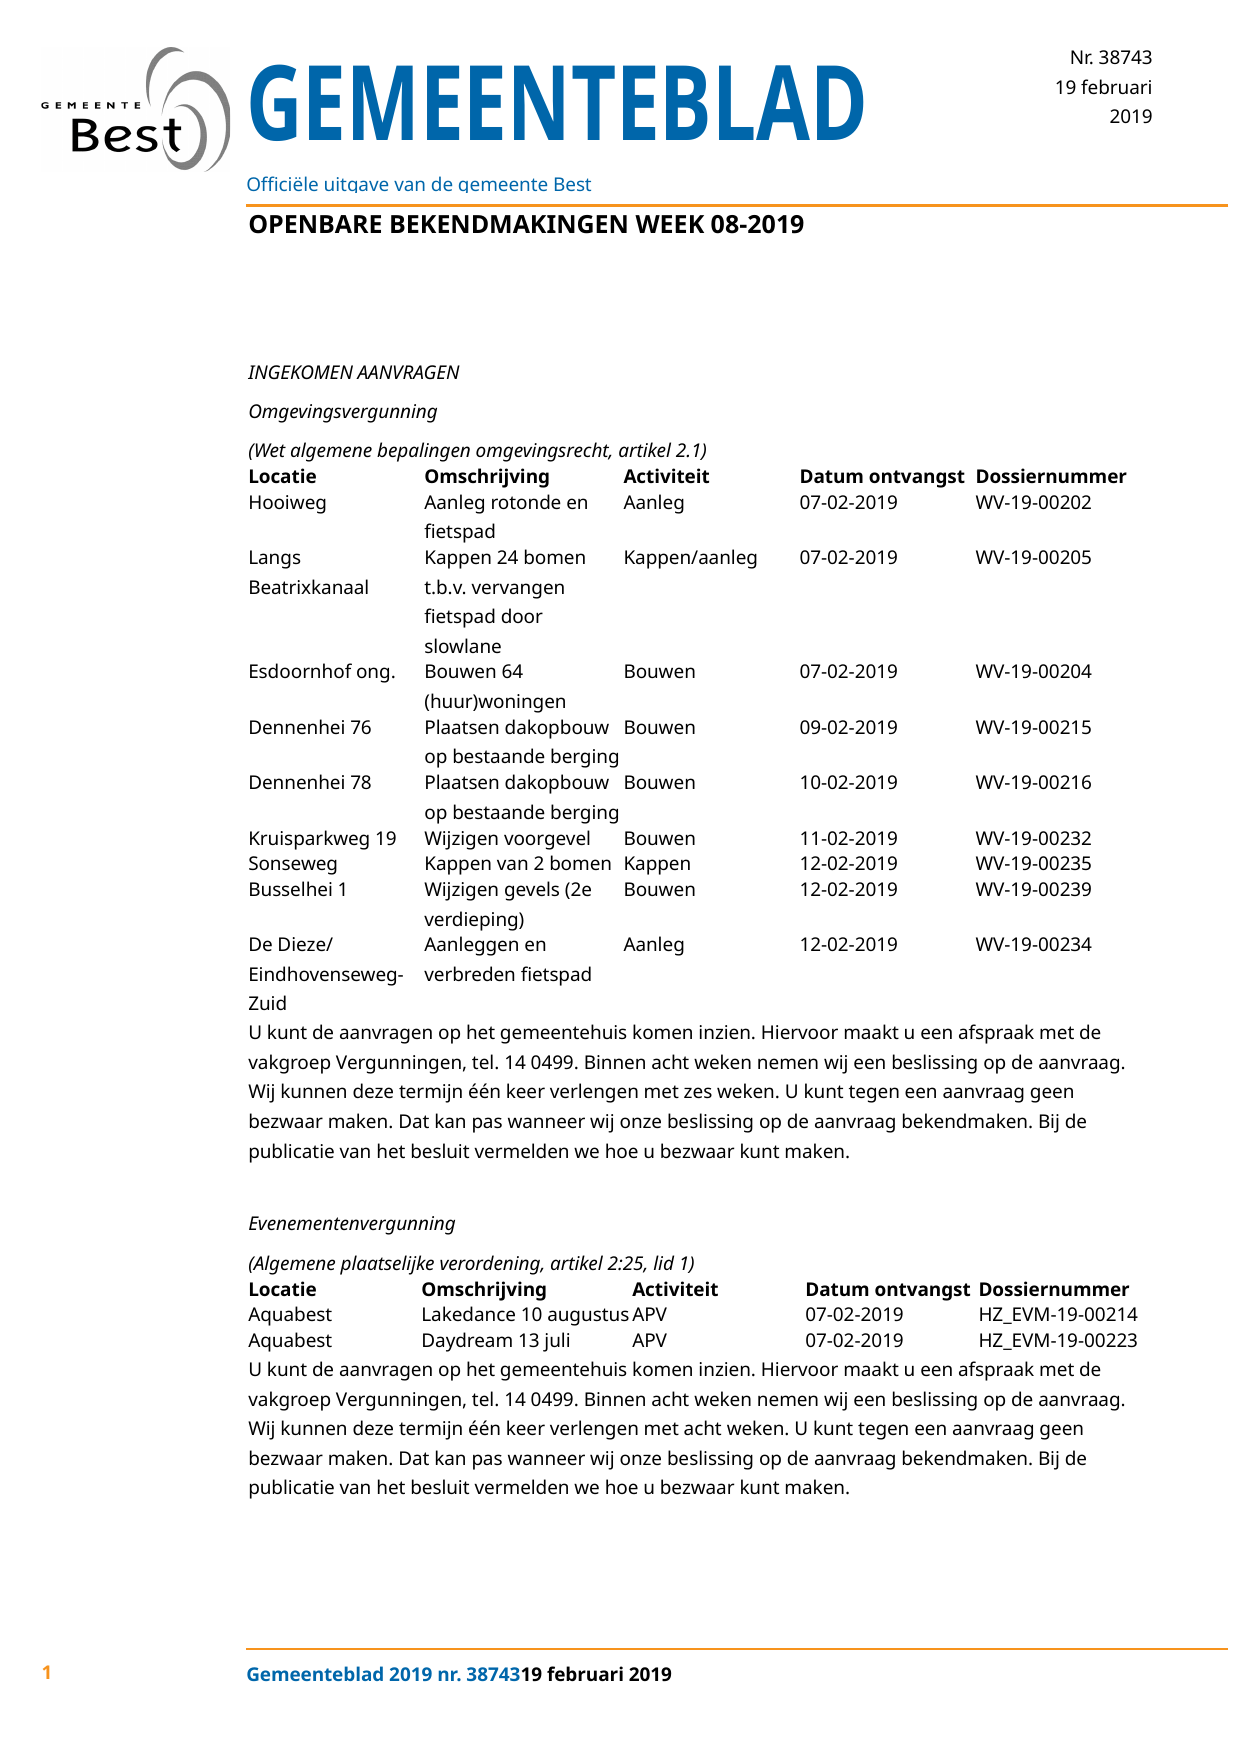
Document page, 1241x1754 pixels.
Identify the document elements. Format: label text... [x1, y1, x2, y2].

table_cell 07-02-2019 [799, 659, 975, 714]
table_cell Dennenhei 78 [248, 769, 424, 825]
table_cell Hooiweg [248, 489, 424, 544]
table_cell Bouwen [623, 769, 799, 825]
table_cell Esdoornhof ong. [248, 659, 424, 714]
table_cell APV [632, 1301, 805, 1327]
table_cell WV-19-00216 [975, 769, 1152, 825]
table_cell 12-02-2019 [799, 850, 975, 876]
table_header Locatie [248, 463, 424, 489]
table_cell Aquabest [248, 1327, 421, 1353]
table_cell 07-02-2019 [799, 489, 975, 544]
table_cell Bouwen [623, 825, 799, 850]
table_cell Aanleg rotonde en fietspad [424, 489, 623, 544]
table_cell Sonseweg [248, 850, 424, 876]
table_cell Daydream 13 juli [421, 1327, 632, 1353]
table_cell Plaatsen dakopbouw op bestaande berging [424, 769, 623, 825]
table_cell 12-02-2019 [799, 931, 975, 1016]
table_cell Aanleg [623, 489, 799, 544]
table_cell De Dieze/ Eindhovenseweg-Zuid [248, 931, 424, 1016]
table_cell Lakedance 10 augustus [421, 1301, 632, 1327]
table_header Omschrijving [421, 1276, 632, 1301]
table_header Datum ontvangst [799, 463, 975, 489]
table_header Locatie [248, 1276, 421, 1301]
table_cell WV-19-00202 [975, 489, 1152, 544]
table_header Activiteit [623, 463, 799, 489]
table_cell Busselhei 1 [248, 876, 424, 931]
table_cell WV-19-00235 [975, 850, 1152, 876]
table_cell Aanleg [623, 931, 799, 1016]
table_cell APV [632, 1327, 805, 1353]
table_cell WV-19-00205 [975, 544, 1152, 659]
table_header Activiteit [632, 1276, 805, 1301]
table_cell Plaatsen dakopbouw op bestaande berging [424, 714, 623, 769]
table_cell 07-02-2019 [805, 1301, 978, 1327]
text U kunt de aanvragen op het gemeentehuis komen inzien. Hiervoor maakt u een afspraak met de vakgroep Vergunningen, tel. 14 0499. Binnen acht weken nemen wij een beslissing op de aanvraag. Wij kunnen deze termijn één keer verlengen met acht weken. U kunt tegen een aanvraag geen bezwaar maken. Dat kan pas wanneer wij onze beslissing op de aanvraag bekendmaken. Bij de publicatie van het besluit vermelden we hoe u bezwaar kunt maken. [248, 1356, 1152, 1500]
table_cell HZ_EVM-19-00223 [978, 1327, 1152, 1353]
text (Wet algemene bepalingen omgevingsrecht, artikel 2.1) [248, 437, 1152, 463]
table_cell WV-19-00234 [975, 931, 1152, 1016]
table_cell HZ_EVM-19-00214 [978, 1301, 1152, 1327]
table_cell WV-19-00239 [975, 876, 1152, 931]
table_cell WV-19-00215 [975, 714, 1152, 769]
table_cell 09-02-2019 [799, 714, 975, 769]
text OPENBARE BEKENDMAKINGEN WEEK 08-2019 [248, 207, 1152, 241]
table_cell Aquabest [248, 1301, 421, 1327]
table_cell Bouwen 64 (huur)woningen [424, 659, 623, 714]
text U kunt de aanvragen op het gemeentehuis komen inzien. Hiervoor maakt u een afspraak met de vakgroep Vergunningen, tel. 14 0499. Binnen acht weken nemen wij een beslissing op de aanvraag. Wij kunnen deze termijn één keer verlengen met zes weken. U kunt tegen een aanvraag geen bezwaar maken. Dat kan pas wanneer wij onze beslissing op de aanvraag bekendmaken. Bij de publicatie van het besluit vermelden we hoe u bezwaar kunt maken. [248, 1019, 1152, 1164]
table_cell Bouwen [623, 714, 799, 769]
text Evenementenvergunning [248, 1211, 1152, 1236]
table_cell Aanleggen en verbreden fietspad [424, 931, 623, 1016]
table_cell Kruisparkweg 19 [248, 825, 424, 850]
picture [41, 47, 231, 172]
text Omgevingsvergunning [248, 398, 1152, 424]
table_cell Kappen [623, 850, 799, 876]
table_cell 12-02-2019 [799, 876, 975, 931]
text (Algemene plaatselijke verordening, artikel 2:25, lid 1) [248, 1250, 1152, 1276]
table_cell Bouwen [623, 659, 799, 714]
table_cell Kappen/aanleg [623, 544, 799, 659]
table_cell 10-02-2019 [799, 769, 975, 825]
table_header Dossiernummer [978, 1276, 1152, 1301]
table_cell 07-02-2019 [799, 544, 975, 659]
table_cell 07-02-2019 [805, 1327, 978, 1353]
table_cell Kappen 24 bomen t.b.v. vervangen fietspad door slowlane [424, 544, 623, 659]
table_cell WV-19-00232 [975, 825, 1152, 850]
table_cell Langs Beatrixkanaal [248, 544, 424, 659]
table_cell Kappen van 2 bomen [424, 850, 623, 876]
table_cell Wijzigen gevels (2e verdieping) [424, 876, 623, 931]
table_cell Bouwen [623, 876, 799, 931]
table_cell Dennenhei 76 [248, 714, 424, 769]
table_cell WV-19-00204 [975, 659, 1152, 714]
table_header Datum ontvangst [805, 1276, 978, 1301]
table_cell Wijzigen voorgevel [424, 825, 623, 850]
table_cell 11-02-2019 [799, 825, 975, 850]
table_header Omschrijving [424, 463, 623, 489]
text INGEKOMEN AANVRAGEN [248, 359, 1152, 384]
table_header Dossiernummer [975, 463, 1152, 489]
